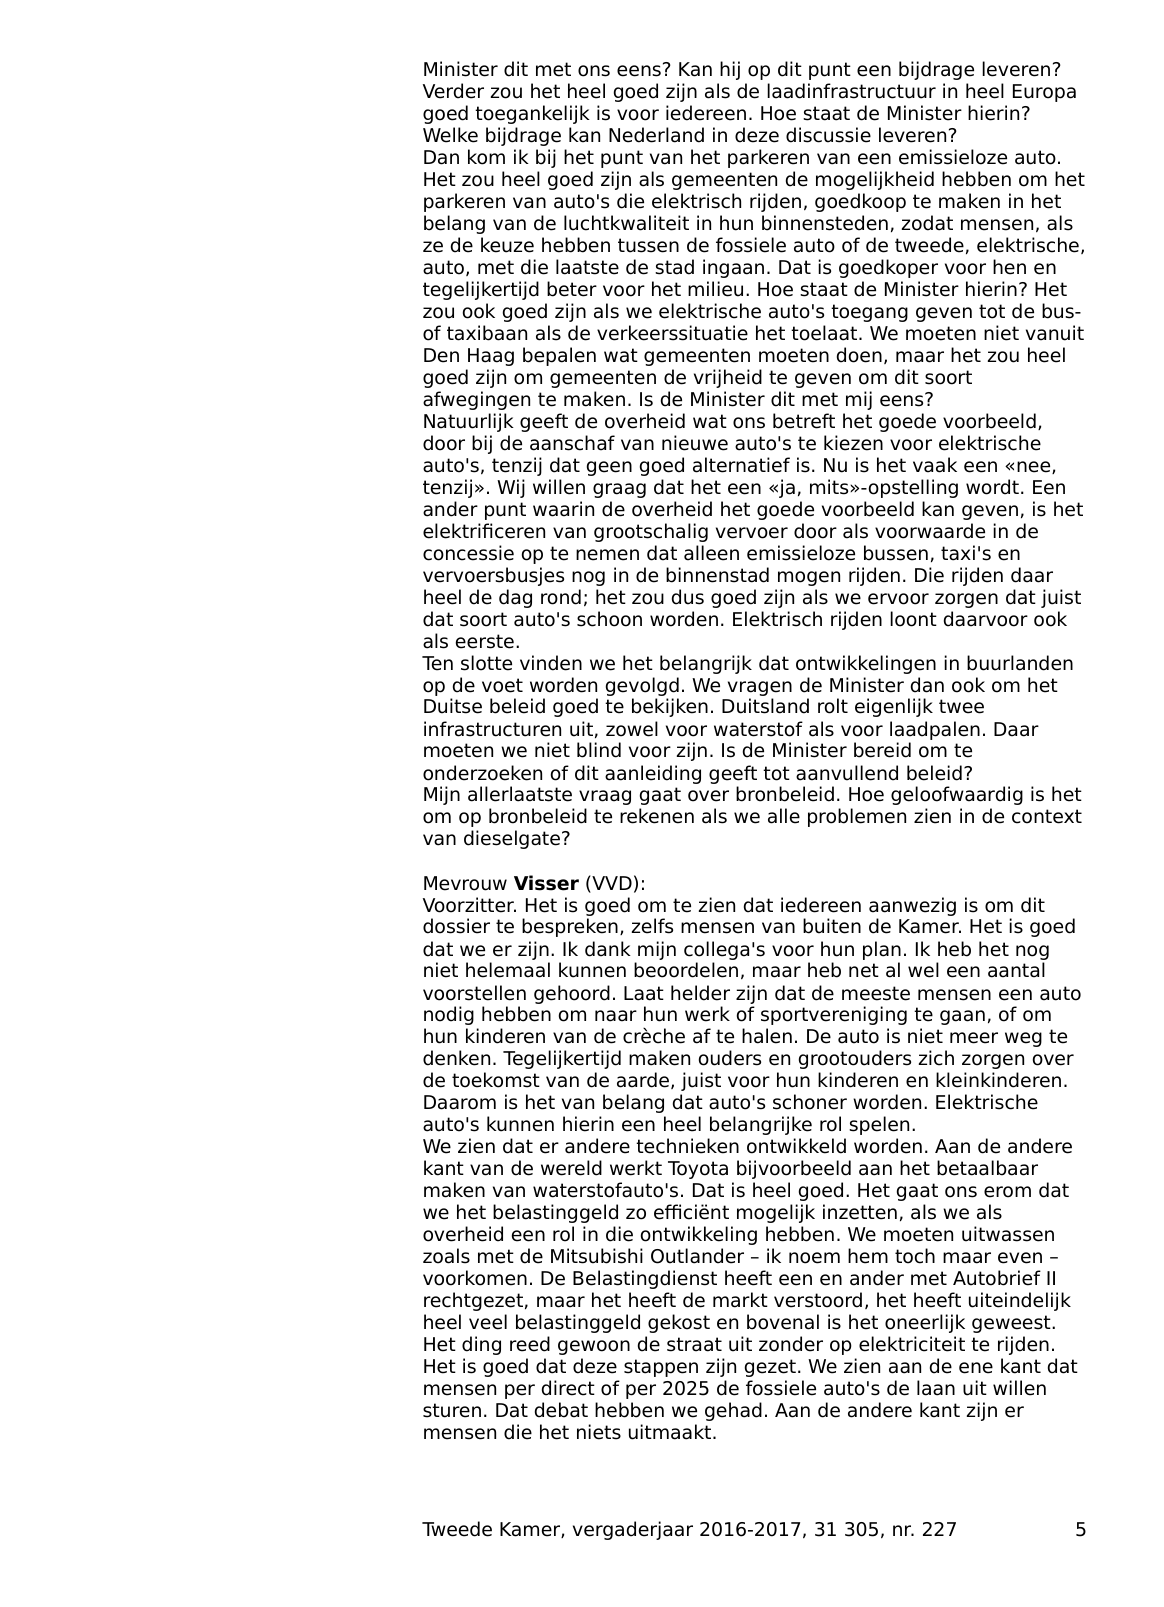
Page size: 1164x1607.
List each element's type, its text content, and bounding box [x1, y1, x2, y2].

text We zien dat er andere technieken ontwikkeld worden. Aan de andere kant van de wereld werkt Toyota bijvoorbeeld aan het betaalbaar maken van waterstofauto's. Dat is heel goed. Het gaat ons erom dat we het belastinggeld zo efficiënt mogelijk inzetten, als we als overheid een rol in die ontwikkeling hebben. We moeten uitwassen zoals met de Mitsubishi Outlander – ik noem hem toch maar even – voorkomen. De Belastingdienst heeft een en ander met Autobrief II rechtgezet, maar het heeft de markt verstoord, het heeft uiteindelijk heel veel belastinggeld gekost en bovenal is het oneerlijk geweest. Het ding reed gewoon de straat uit zonder op elektriciteit te rijden. Het is goed dat deze stappen zijn gezet. We zien aan de ene kant dat mensen per direct of per 2025 de fossiele auto's de laan uit willen sturen. Dat debat hebben we gehad. Aan de andere kant zijn er mensen die het niets uitmaakt. [422, 1136, 1087, 1444]
text Mijn allerlaatste vraag gaat over bronbeleid. Hoe geloofwaardig is het om op bronbeleid te rekenen als we alle problemen zien in de context van dieselgate? [422, 784, 1087, 850]
text Minister dit met ons eens? Kan hij op dit punt een bijdrage leveren? Verder zou het heel goed zijn als de laadinfrastructuur in heel Europa goed toegankelijk is voor iedereen. Hoe staat de Minister hierin? Welke bijdrage kan Nederland in deze discussie leveren? [422, 59, 1087, 147]
text Natuurlijk geeft de overheid wat ons betreft het goede voorbeeld, door bij de aanschaf van nieuwe auto's te kiezen voor elektrische auto's, tenzij dat geen goed alternatief is. Nu is het vaak een «nee, tenzij». Wij willen graag dat het een «ja, mits»-opstelling wordt. Een ander punt waarin de overheid het goede voorbeeld kan geven, is het elektrificeren van grootschalig vervoer door als voorwaarde in de concessie op te nemen dat alleen emissieloze bussen, taxi's en vervoersbusjes nog in de binnenstad mogen rijden. Die rijden daar heel de dag rond; het zou dus goed zijn als we ervoor zorgen dat juist dat soort auto's schoon worden. Elektrisch rijden loont daarvoor ook als eerste. [422, 411, 1087, 652]
text Dan kom ik bij het punt van het parkeren van een emissieloze auto. Het zou heel goed zijn als gemeenten de mogelijkheid hebben om het parkeren van auto's die elektrisch rijden, goedkoop te maken in het belang van de luchtkwaliteit in hun binnensteden, zodat mensen, als ze de keuze hebben tussen de fossiele auto of de tweede, elektrische, auto, met die laatste de stad ingaan. Dat is goedkoper voor hen en tegelijkertijd beter voor het milieu. Hoe staat de Minister hierin? Het zou ook goed zijn als we elektrische auto's toegang geven tot de bus- of taxibaan als de verkeerssituatie het toelaat. We moeten niet vanuit Den Haag bepalen wat gemeenten moeten doen, maar het zou heel goed zijn om gemeenten de vrijheid te geven om dit soort afwegingen te maken. Is de Minister dit met mij eens? [422, 147, 1087, 411]
text Ten slotte vinden we het belangrijk dat ontwikkelingen in buurlanden op de voet worden gevolgd. We vragen de Minister dan ook om het Duitse beleid goed te bekijken. Duitsland rolt eigenlijk twee infrastructuren uit, zowel voor waterstof als voor laadpalen. Daar moeten we niet blind voor zijn. Is de Minister bereid om te onderzoeken of dit aanleiding geeft tot aanvullend beleid? [422, 652, 1087, 784]
text Voorzitter. Het is goed om te zien dat iedereen aanwezig is om dit dossier te bespreken, zelfs mensen van buiten de Kamer. Het is goed dat we er zijn. Ik dank mijn collega's voor hun plan. Ik heb het nog niet helemaal kunnen beoordelen, maar heb net al wel een aantal voorstellen gehoord. Laat helder zijn dat de meeste mensen een auto nodig hebben om naar hun werk of sportvereniging te gaan, of om hun kinderen van de crèche af te halen. De auto is niet meer weg te denken. Tegelijkertijd maken ouders en grootouders zich zorgen over de toekomst van de aarde, juist voor hun kinderen en kleinkinderen. Daarom is het van belang dat auto's schoner worden. Elektrische auto's kunnen hierin een heel belangrijke rol spelen. [422, 894, 1087, 1136]
text Mevrouw Visser (VVD): [422, 872, 1087, 894]
